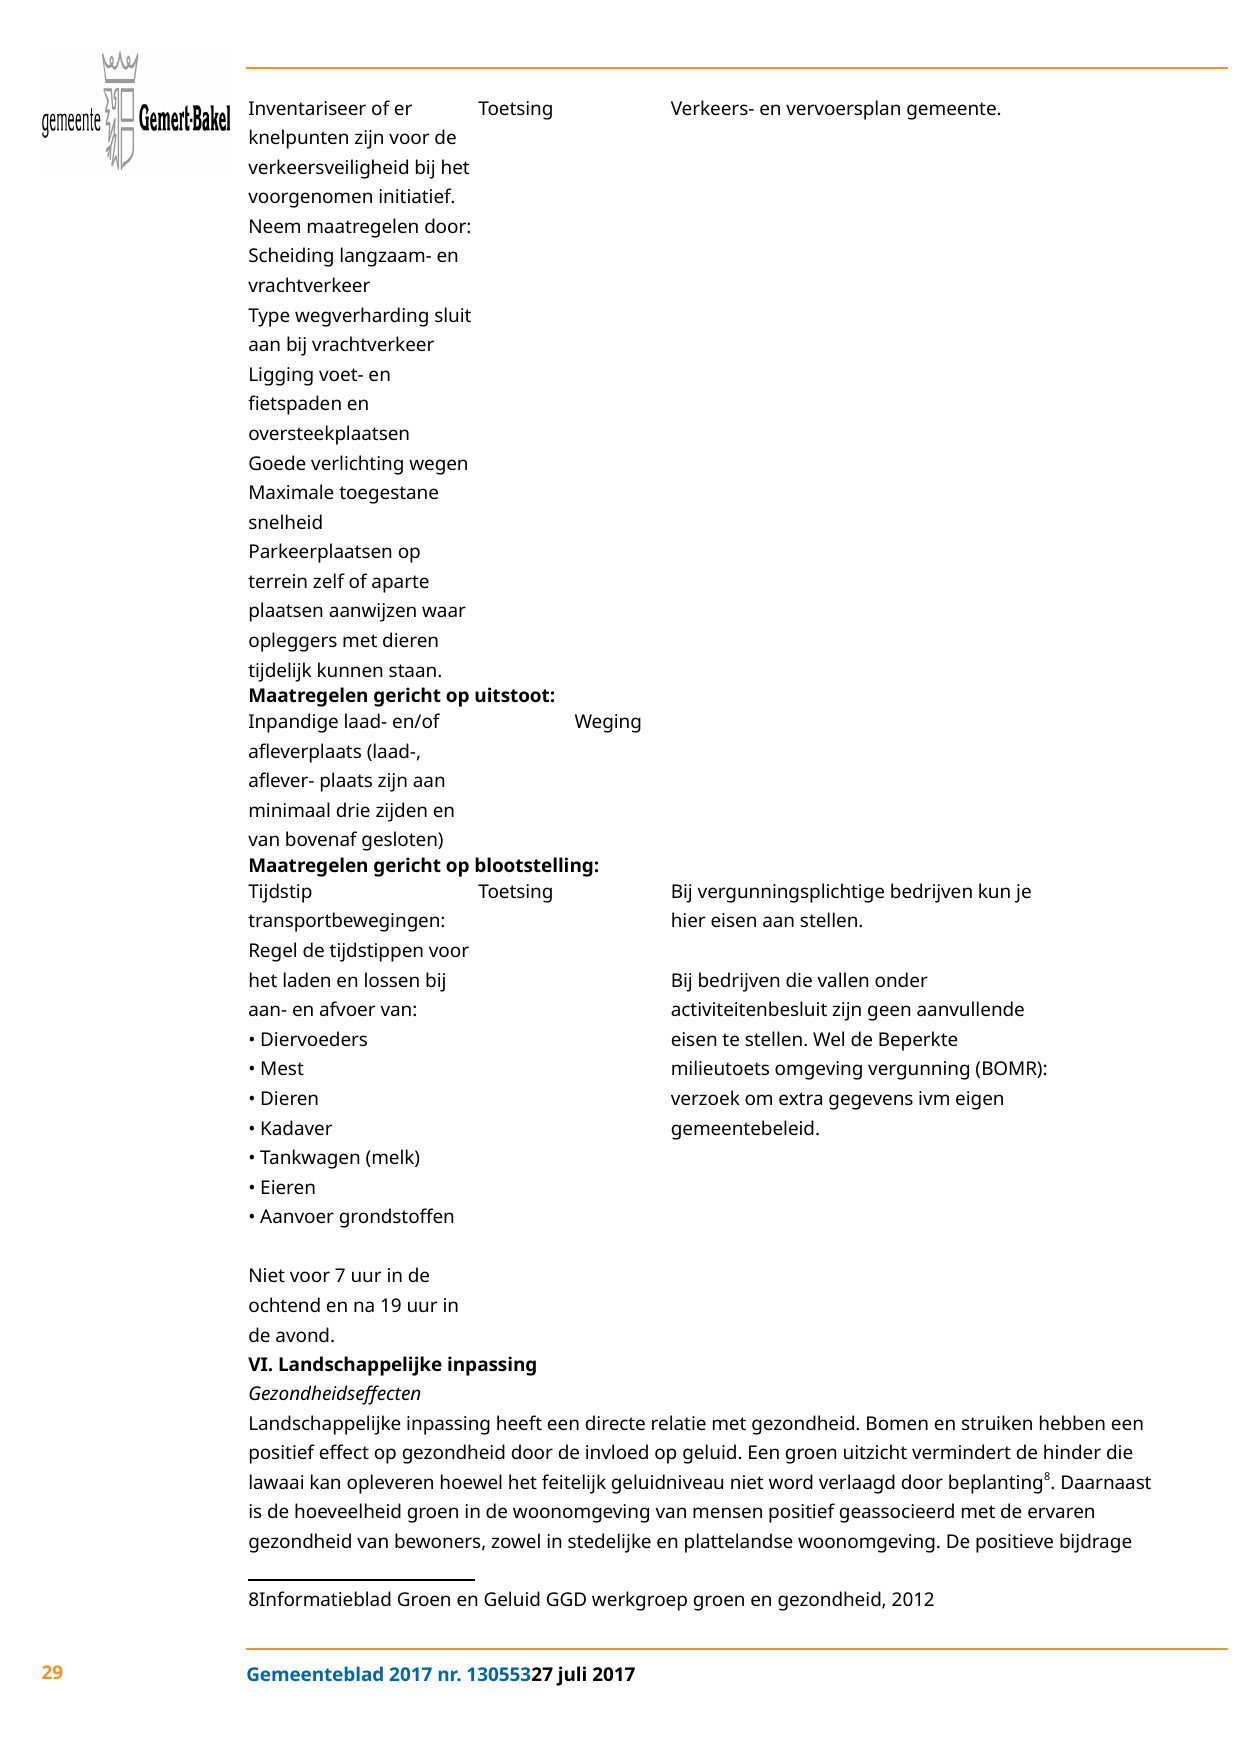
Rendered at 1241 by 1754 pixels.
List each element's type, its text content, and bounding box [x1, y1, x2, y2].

table_cell [671, 708, 1055, 852]
text VI. Landschappelijke inpassing [248, 1351, 1152, 1377]
table_cell Toetsing [478, 878, 574, 1348]
table_cell Weging [574, 708, 671, 852]
table_cell Toetsing [478, 95, 574, 683]
table_cell Verkeers- en vervoersplan gemeente. [671, 95, 1055, 683]
table_cell Inventariseer of er knelpunten zijn voor de verkeersveiligheid bij het voorgenomen initiatief. Neem maatregelen door: Scheiding langzaam- en vrachtverkeer Type wegverharding sluit aan bij vrachtverkeer Ligging voet- en fietspaden en oversteekplaatsen Goede verlichting wegen Maximale toegestane snelheid Parkeerplaatsen op terrein zelf of aparte plaatsen aanwijzen waar opleggers met dieren tijdelijk kunnen staan. [248, 95, 478, 683]
table_cell Bij vergunningsplichtige bedrijven kun je hier eisen aan stellen. Bij bedrijven die vallen onder activiteitenbesluit zijn geen aanvullende eisen te stellen. Wel de Beperkte milieutoets omgeving vergunning (BOMR): verzoek om extra gegevens ivm eigen gemeentebeleid. [671, 878, 1055, 1348]
text Gezondheidseffecten [248, 1380, 1152, 1406]
text Informatieblad Groen en Geluid GGD werkgroep groen en gezondheid, 2012 [248, 1586, 1152, 1612]
picture [41, 47, 231, 172]
text Landschappelijke inpassing heeft een directe relatie met gezondheid. Bomen en struiken hebben een positief effect op gezondheid door de invloed op geluid. Een groen uitzicht vermindert de hinder die lawaai kan opleveren hoewel het feitelijk geluidniveau niet word verlaagd door beplanting. Daarnaast is de hoeveelheid groen in de woonomgeving van mensen positief geassocieerd met de ervaren gezondheid van bewoners, zowel in stedelijke en plattelandse woonomgeving. De positieve bijdrage [248, 1410, 1152, 1554]
table_cell [574, 95, 671, 683]
table_cell [574, 878, 671, 1348]
table_cell Maatregelen gericht op uitstoot: [248, 683, 1055, 708]
table_cell Inpandige laad- en/of afleverplaats (laad-, aflever- plaats zijn aan minimaal drie zijden en van bovenaf gesloten) [248, 708, 478, 852]
table_cell [478, 708, 574, 852]
table_cell Maatregelen gericht op blootstelling: [248, 853, 1055, 878]
table_cell Tijdstip transportbewegingen: Regel de tijdstippen voor het laden en lossen bij aan- en afvoer van: • Diervoeders • Mest • Dieren • Kadaver • Tankwagen (melk) • Eieren • Aanvoer grondstoffen Niet voor 7 uur in de ochtend en na 19 uur in de avond. [248, 878, 478, 1348]
